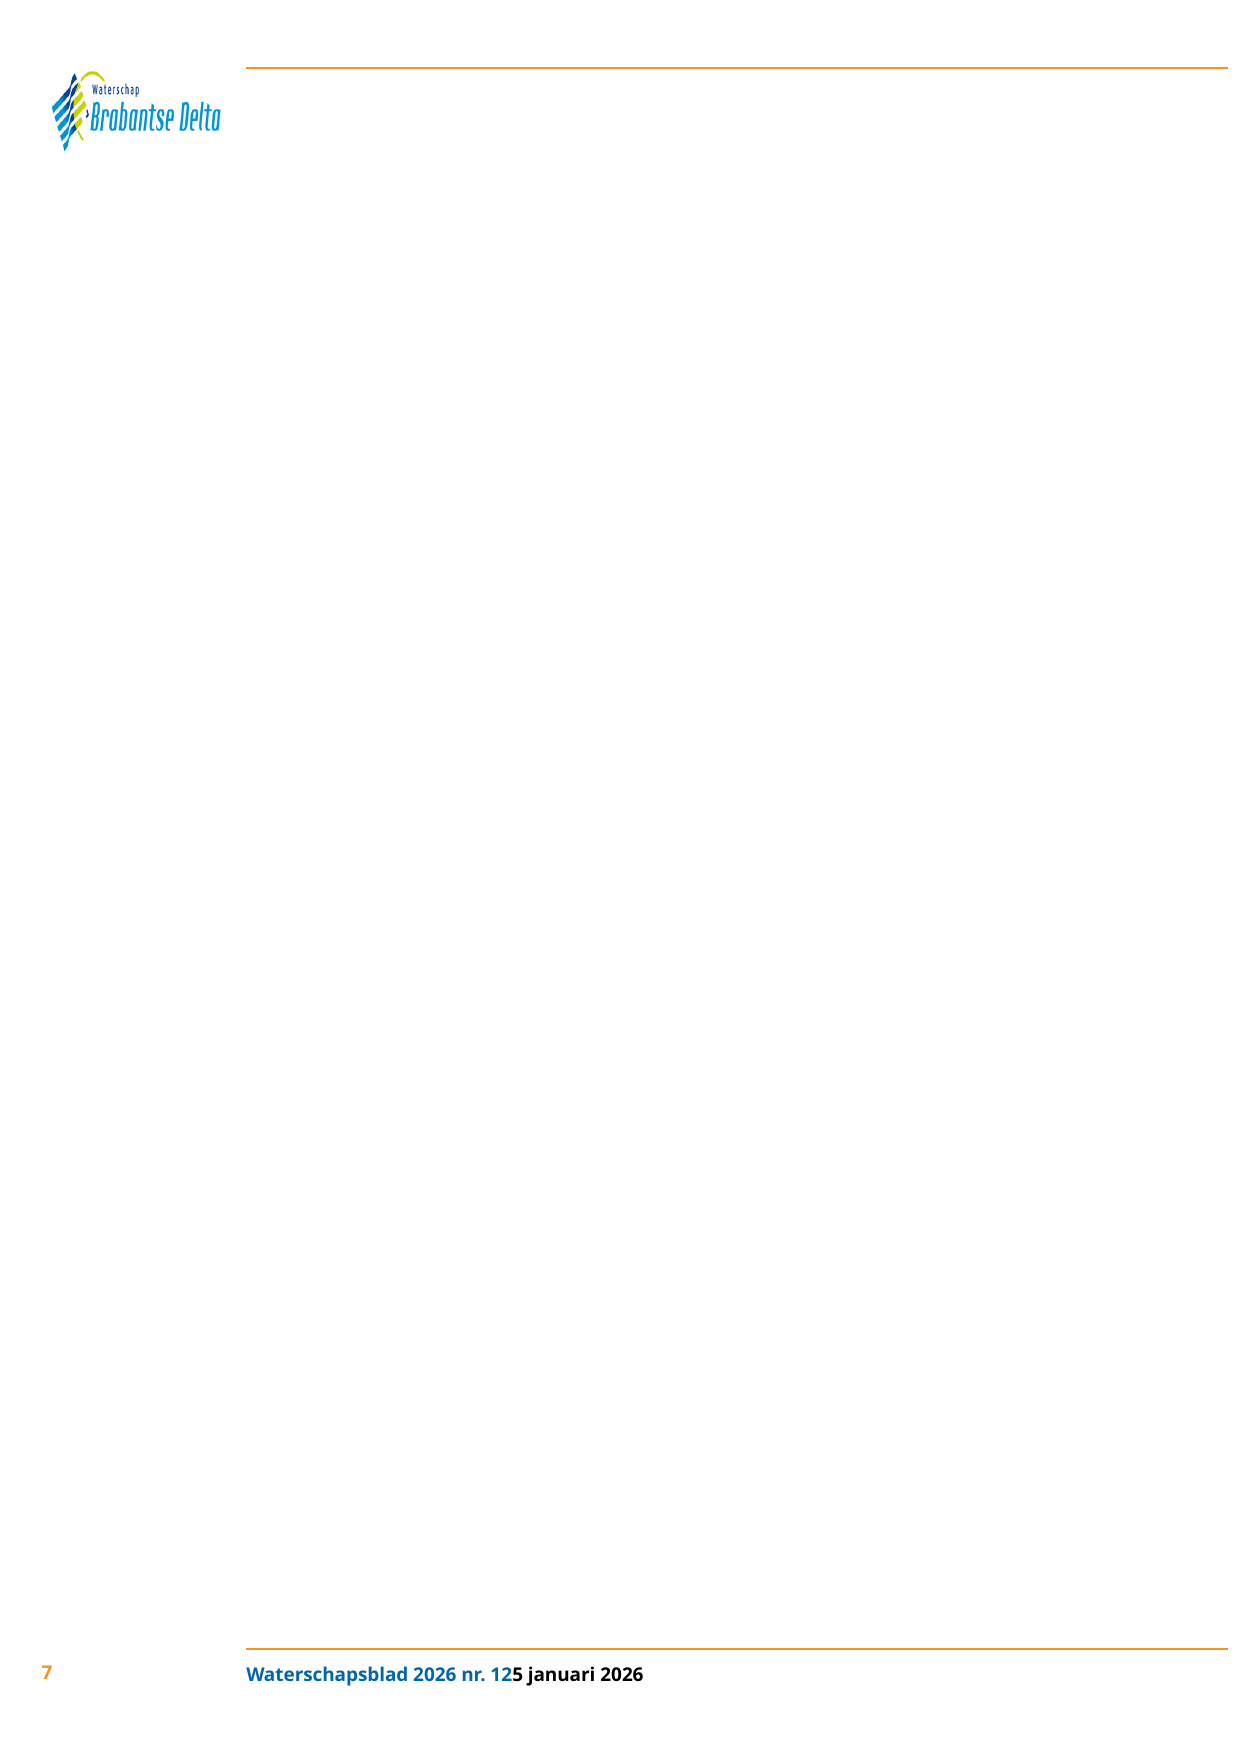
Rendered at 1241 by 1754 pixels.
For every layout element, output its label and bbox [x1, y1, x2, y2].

picture [41, 47, 231, 172]
